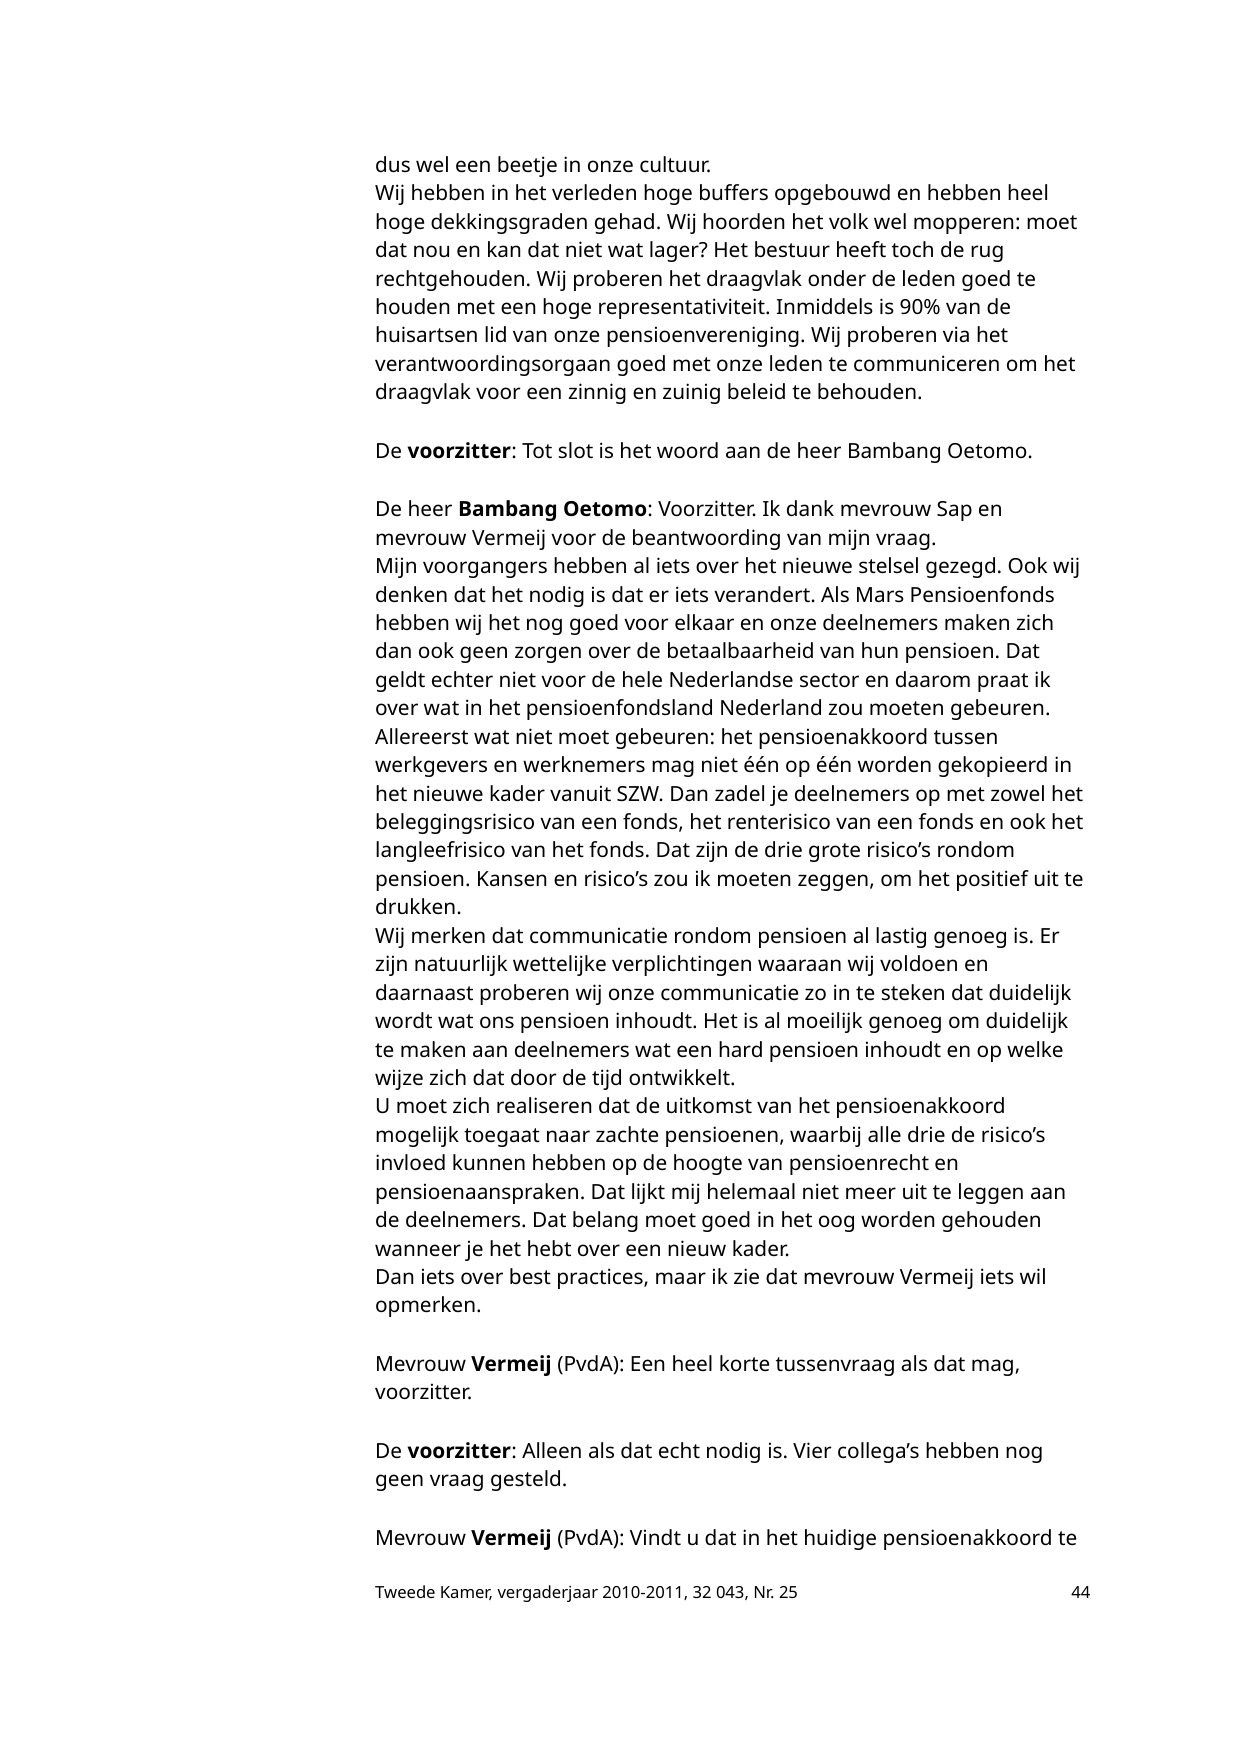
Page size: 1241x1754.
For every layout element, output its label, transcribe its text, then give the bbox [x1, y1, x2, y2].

text Wij merken dat communicatie rondom pensioen al lastig genoeg is. Er zijn natuurlijk wettelijke verplichtingen waaraan wij voldoen en daarnaast proberen wij onze communicatie zo in te steken dat duidelijk wordt wat ons pensioen inhoudt. Het is al moeilijk genoeg om duidelijk te maken aan deelnemers wat een hard pensioen inhoudt en op welke wijze zich dat door de tijd ontwikkelt. [375, 921, 1090, 1092]
text Allereerst wat niet moet gebeuren: het pensioenakkoord tussen werkgevers en werknemers mag niet één op één worden gekopieerd in het nieuwe kader vanuit SZW. Dan zadel je deelnemers op met zowel het beleggingsrisico van een fonds, het renterisico van een fonds en ook het langleefrisico van het fonds. Dat zijn de drie grote risico’s rondom pensioen. Kansen en risico’s zou ik moeten zeggen, om het positief uit te drukken. [375, 722, 1090, 921]
text U moet zich realiseren dat de uitkomst van het pensioenakkoord mogelijk toegaat naar zachte pensioenen, waarbij alle drie de risico’s invloed kunnen hebben op de hoogte van pensioenrecht en pensioenaanspraken. Dat lijkt mij helemaal niet meer uit te leggen aan de deelnemers. Dat belang moet goed in het oog worden gehouden wanneer je het hebt over een nieuw kader. [375, 1092, 1090, 1262]
text De voorzitter: Alleen als dat echt nodig is. Vier collega’s hebben nog geen vraag gesteld. [375, 1436, 1090, 1493]
text Mijn voorgangers hebben al iets over het nieuwe stelsel gezegd. Ook wij denken dat het nodig is dat er iets verandert. Als Mars Pensioenfonds hebben wij het nog goed voor elkaar en onze deelnemers maken zich dan ook geen zorgen over de betaalbaarheid van hun pensioen. Dat geldt echter niet voor de hele Nederlandse sector en daarom praat ik over wat in het pensioenfondsland Nederland zou moeten gebeuren. [375, 551, 1090, 722]
text Dan iets over best practices, maar ik zie dat mevrouw Vermeij iets wil opmerken. [375, 1262, 1090, 1319]
text De voorzitter: Tot slot is het woord aan de heer Bambang Oetomo. [375, 436, 1090, 464]
text Mevrouw Vermeij (PvdA): Vindt u dat in het huidige pensioenakkoord te [375, 1523, 1090, 1551]
text Mevrouw Vermeij (PvdA): Een heel korte tussenvraag als dat mag, voorzitter. [375, 1349, 1090, 1406]
text Wij hebben in het verleden hoge buffers opgebouwd en hebben heel hoge dekkingsgraden gehad. Wij hoorden het volk wel mopperen: moet dat nou en kan dat niet wat lager? Het bestuur heeft toch de rug rechtgehouden. Wij proberen het draagvlak onder de leden goed te houden met een hoge representativiteit. Inmiddels is 90% van de huisartsen lid van onze pensioenvereniging. Wij proberen via het verantwoordingsorgaan goed met onze leden te communiceren om het draagvlak voor een zinnig en zuinig beleid te behouden. [375, 178, 1090, 406]
text De heer Bambang Oetomo: Voorzitter. Ik dank mevrouw Sap en mevrouw Vermeij voor de beantwoording van mijn vraag. [375, 494, 1090, 551]
text dus wel een beetje in onze cultuur. [375, 150, 1090, 178]
